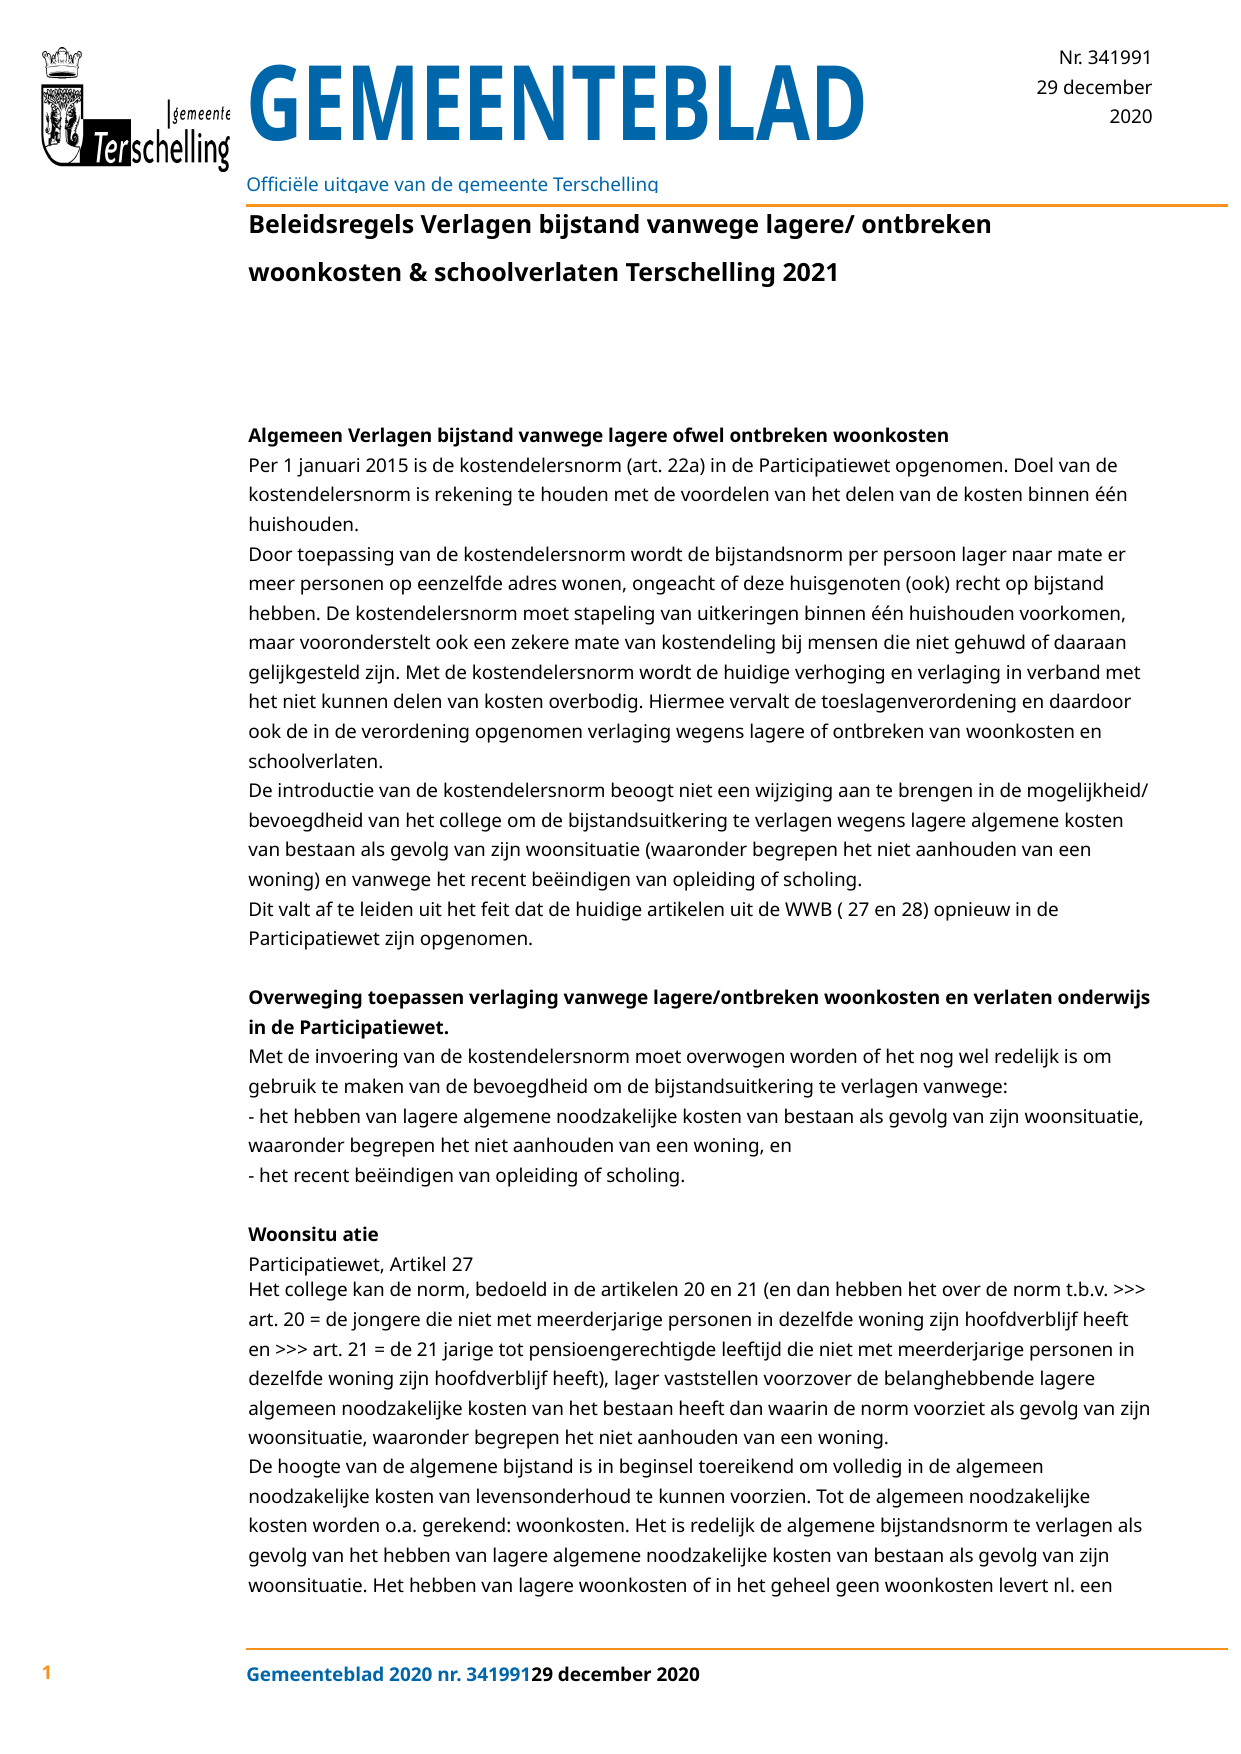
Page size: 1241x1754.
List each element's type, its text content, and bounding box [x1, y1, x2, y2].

text Per 1 januari 2015 is de kostendelersnorm (art. 22a) in de Participatiewet opgenomen. Doel van de kostendelersnorm is rekening te houden met de voordelen van het delen van de kosten binnen één huishouden. [248, 452, 1152, 537]
table_cell Het college kan de norm, bedoeld in de artikelen 20 en 21 (en dan hebben het over de norm t.b.v. >>> art. 20 = de jongere die niet met meerderjarige personen in dezelfde woning zijn hoofdverblijf heeft en >>> art. 21 = de 21 jarige tot pensioengerechtigde leeftijd die niet met meerderjarige personen in dezelfde woning zijn hoofdverblijf heeft), lager vaststellen voorzover de belanghebbende lagere algemeen noodzakelijke kosten van het bestaan heeft dan waarin de norm voorziet als gevolg van zijn woonsituatie, waaronder begrepen het niet aanhouden van een woning. [248, 1277, 1152, 1450]
text Beleidsregels Verlagen bijstand vanwege lagere/ ontbreken woonkosten & schoolverlaten Terschelling 2021 [248, 207, 1152, 288]
text - het recent beëindigen van opleiding of scholing. [248, 1162, 1152, 1188]
picture [41, 47, 231, 172]
text Algemeen Verlagen bijstand vanwege lagere ofwel ontbreken woonkosten [248, 422, 1152, 448]
text - het hebben van lagere algemene noodzakelijke kosten van bestaan als gevolg van zijn woonsituatie, waaronder begrepen het niet aanhouden van een woning, en [248, 1103, 1152, 1158]
text De introductie van de kostendelersnorm beoogt niet een wijziging aan te brengen in de mogelijkheid/ bevoegdheid van het college om de bijstandsuitkering te verlagen wegens lagere algemene kosten van bestaan als gevolg van zijn woonsituatie (waaronder begrepen het niet aanhouden van een woning) en vanwege het recent beëindigen van opleiding of scholing. [248, 777, 1152, 892]
text De hoogte van de algemene bijstand is in beginsel toereikend om volledig in de algemeen noodzakelijke kosten van levensonderhoud te kunnen voorzien. Tot de algemeen noodzakelijke kosten worden o.a. gerekend: woonkosten. Het is redelijk de algemene bijstandsnorm te verlagen als gevolg van het hebben van lagere algemene noodzakelijke kosten van bestaan als gevolg van zijn woonsituatie. Het hebben van lagere woonkosten of in het geheel geen woonkosten levert nl. een [248, 1453, 1152, 1598]
text Overweging toepassen verlaging vanwege lagere/ontbreken woonkosten en verlaten onderwijs in de Participatiewet. [248, 984, 1152, 1040]
text Dit valt af te leiden uit het feit dat de huidige artikelen uit de WWB ( 27 en 28) opnieuw in de Participatiewet zijn opgenomen. [248, 896, 1152, 951]
text Woonsitu atie [248, 1221, 1152, 1247]
table_header Participatiewet, Artikel 27 [248, 1251, 1152, 1277]
text Door toepassing van de kostendelersnorm wordt de bijstandsnorm per persoon lager naar mate er meer personen op eenzelfde adres wonen, ongeacht of deze huisgenoten (ook) recht op bijstand hebben. De kostendelersnorm moet stapeling van uitkeringen binnen één huishouden voorkomen, maar vooronderstelt ook een zekere mate van kostendeling bij mensen die niet gehuwd of daaraan gelijkgesteld zijn. Met de kostendelersnorm wordt de huidige verhoging en verlaging in verband met het niet kunnen delen van kosten overbodig. Hiermee vervalt de toeslagenverordening en daardoor ook de in de verordening opgenomen verlaging wegens lagere of ontbreken van woonkosten en schoolverlaten. [248, 541, 1152, 774]
text Met de invoering van de kostendelersnorm moet overwogen worden of het nog wel redelijk is om gebruik te maken van de bevoegdheid om de bijstandsuitkering te verlagen vanwege: [248, 1044, 1152, 1099]
